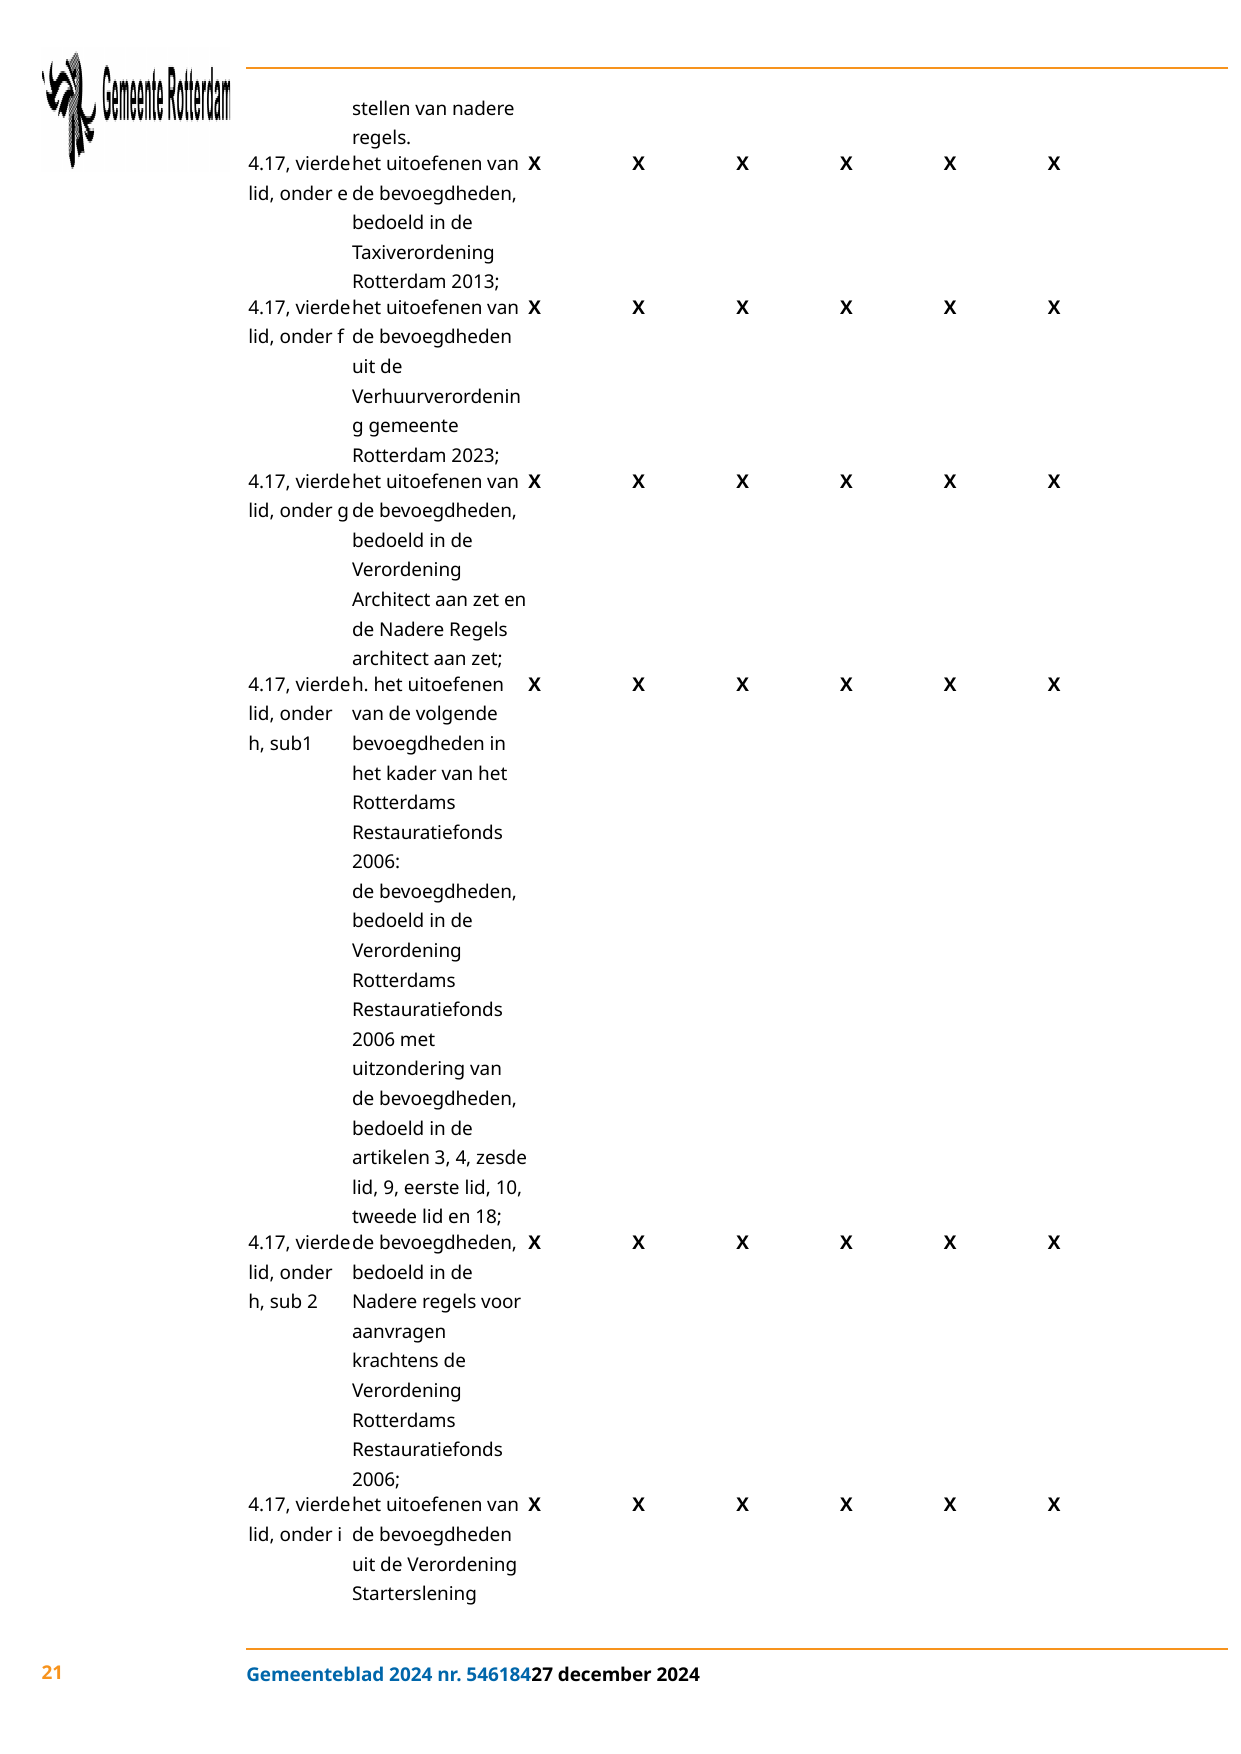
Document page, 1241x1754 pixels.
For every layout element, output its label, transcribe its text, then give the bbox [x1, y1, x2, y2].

table_cell X [528, 150, 632, 294]
table_cell [736, 95, 840, 150]
table_cell [1048, 95, 1152, 150]
table_cell X [944, 671, 1048, 1229]
table_cell X [736, 468, 840, 671]
table_cell X [632, 294, 736, 468]
table_cell [248, 95, 352, 150]
table_cell X [1048, 468, 1152, 671]
table_cell X [528, 671, 632, 1229]
table_cell het uitoefenen van de bevoegdheden uit de Verhuurverordening gemeente Rotterdam 2023; [352, 294, 528, 468]
table_cell X [944, 150, 1048, 294]
table_cell [528, 95, 632, 150]
table_cell X [840, 294, 944, 468]
table_cell X [528, 468, 632, 671]
table_cell X [632, 671, 736, 1229]
table_cell X [736, 294, 840, 468]
table_cell 4.17, vierde lid, onder h, sub 2 [248, 1229, 352, 1492]
table_cell X [840, 150, 944, 294]
table_cell X [840, 468, 944, 671]
table_cell 4.17, vierde lid, onder i [248, 1492, 352, 1606]
table_cell X [736, 150, 840, 294]
table_cell X [632, 1229, 736, 1492]
table_cell X [632, 468, 736, 671]
table_cell X [840, 671, 944, 1229]
table_cell 4.17, vierde lid, onder e [248, 150, 352, 294]
table_cell de bevoegdheden, bedoeld in de Nadere regels voor aanvragen krachtens de Verordening Rotterdams Restauratiefonds 2006; [352, 1229, 528, 1492]
table_cell X [944, 468, 1048, 671]
table_cell 4.17, vierde lid, onder h, sub1 [248, 671, 352, 1229]
table_cell [840, 95, 944, 150]
picture [41, 47, 231, 172]
table_cell X [1048, 671, 1152, 1229]
table_cell X [736, 1492, 840, 1606]
table_cell X [632, 1492, 736, 1606]
table_cell X [1048, 1492, 1152, 1606]
table_cell het uitoefenen van de bevoegdheden, bedoeld in de Verordening Architect aan zet en de Nadere Regels architect aan zet; [352, 468, 528, 671]
table_cell X [1048, 294, 1152, 468]
table_cell het uitoefenen van de bevoegdheden, bedoeld in de Taxiverordening Rotterdam 2013; [352, 150, 528, 294]
table_cell X [944, 1229, 1048, 1492]
table_cell stellen van nadere regels. [352, 95, 528, 150]
table_cell X [944, 294, 1048, 468]
table_cell X [840, 1492, 944, 1606]
table_cell X [528, 1492, 632, 1606]
table_cell 4.17, vierde lid, onder f [248, 294, 352, 468]
table_cell h. het uitoefenen van de volgende bevoegdheden in het kader van het Rotterdams Restauratiefonds 2006: de bevoegdheden, bedoeld in de Verordening Rotterdams Restauratiefonds 2006 met uitzondering van de bevoegdheden, bedoeld in de artikelen 3, 4, zesde lid, 9, eerste lid, 10, tweede lid en 18; [352, 671, 528, 1229]
table_cell X [528, 294, 632, 468]
table_cell [944, 95, 1048, 150]
table_cell X [944, 1492, 1048, 1606]
table_cell X [1048, 1229, 1152, 1492]
table_cell X [1048, 150, 1152, 294]
table_cell X [632, 150, 736, 294]
table_cell X [528, 1229, 632, 1492]
table_cell 4.17, vierde lid, onder g [248, 468, 352, 671]
table_cell [632, 95, 736, 150]
table_cell X [736, 1229, 840, 1492]
table_cell het uitoefenen van de bevoegdheden uit de Verordening Starterslening [352, 1492, 528, 1606]
table_cell X [840, 1229, 944, 1492]
table_cell X [736, 671, 840, 1229]
